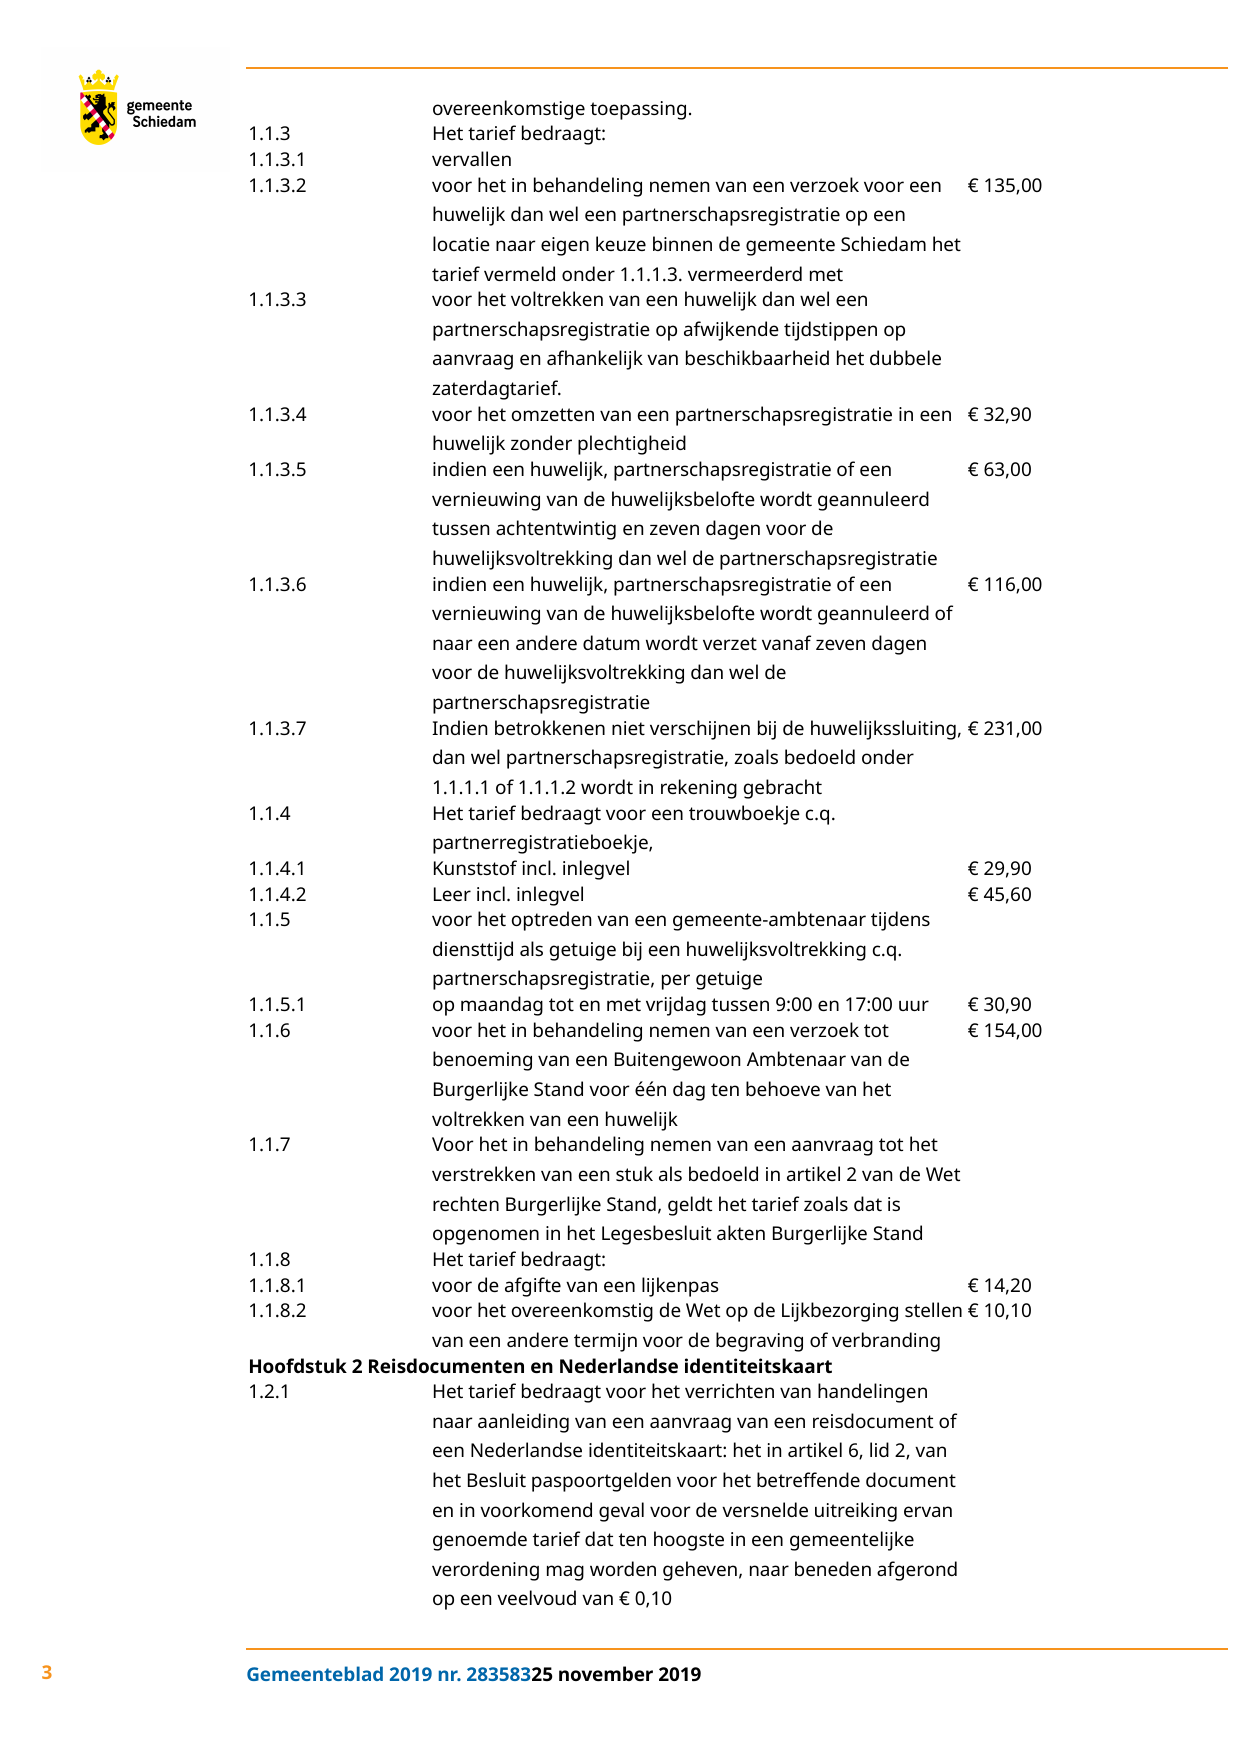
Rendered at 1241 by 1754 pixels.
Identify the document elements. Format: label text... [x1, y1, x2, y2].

table_cell Voor het in behandeling nemen van een aanvraag tot het verstrekken van een stuk als bedoeld in artikel 2 van de Wet rechten Burgerlijke Stand, geldt het tarief zoals dat is opgenomen in het Legesbesluit akten Burgerlijke Stand [432, 1132, 968, 1246]
picture [41, 47, 231, 172]
table_cell 1.1.8 [248, 1246, 432, 1272]
table_cell [968, 121, 1152, 146]
table_cell 1.1.5.1 [248, 991, 432, 1017]
table_cell voor het omzetten van een partnerschapsregistratie in een huwelijk zonder plechtigheid [432, 401, 968, 456]
table_cell € 14,20 [968, 1272, 1152, 1297]
table_cell 1.1.6 [248, 1017, 432, 1132]
table_cell [968, 800, 1152, 855]
table_cell Het tarief bedraagt: [432, 1246, 968, 1272]
table_cell 1.1.8.1 [248, 1272, 432, 1297]
table_cell voor het voltrekken van een huwelijk dan wel een partnerschapsregistratie op afwijkende tijdstippen op aanvraag en afhankelijk van beschikbaarheid het dubbele zaterdagtarief. [432, 286, 968, 401]
table_cell 1.2.1 [248, 1379, 432, 1611]
table_cell Indien betrokkenen niet verschijnen bij de huwelijkssluiting, dan wel partnerschapsregistratie, zoals bedoeld onder 1.1.1.1 of 1.1.1.2 wordt in rekening gebracht [432, 715, 968, 800]
table_cell 1.1.3.3 [248, 286, 432, 401]
table_cell voor het in behandeling nemen van een verzoek voor een huwelijk dan wel een partnerschapsregistratie op een locatie naar eigen keuze binnen de gemeente Schiedam het tarief vermeld onder 1.1.1.3. vermeerderd met [432, 172, 968, 286]
table_cell 1.1.3.1 [248, 146, 432, 172]
table_cell voor het optreden van een gemeente-ambtenaar tijdens diensttijd als getuige bij een huwelijksvoltrekking c.q. partnerschapsregistratie, per getuige [432, 906, 968, 991]
table_cell € 116,00 [968, 571, 1152, 715]
table_cell € 154,00 [968, 1017, 1152, 1132]
table_cell [968, 95, 1152, 121]
table_cell 1.1.3.7 [248, 715, 432, 800]
table_cell voor het overeenkomstig de Wet op de Lijkbezorging stellen van een andere termijn voor de begraving of verbranding [432, 1298, 968, 1353]
table_cell 1.1.3.4 [248, 401, 432, 456]
table_cell [968, 1132, 1152, 1246]
table_cell Hoofdstuk 2 Reisdocumenten en Nederlandse identiteitskaart [248, 1353, 1152, 1378]
table_cell € 29,90 [968, 855, 1152, 881]
table_cell 1.1.4.2 [248, 881, 432, 906]
table_cell [968, 146, 1152, 172]
table_cell [248, 95, 432, 121]
table_cell op maandag tot en met vrijdag tussen 9:00 en 17:00 uur [432, 991, 968, 1017]
table_cell 1.1.3 [248, 121, 432, 146]
table_cell [968, 1246, 1152, 1272]
table_cell vervallen [432, 146, 968, 172]
table_cell € 32,90 [968, 401, 1152, 456]
table_cell 1.1.4 [248, 800, 432, 855]
table_cell [968, 286, 1152, 401]
table_cell 1.1.7 [248, 1132, 432, 1246]
table_cell 1.1.8.2 [248, 1298, 432, 1353]
table_cell Het tarief bedraagt: [432, 121, 968, 146]
table_cell 1.1.3.6 [248, 571, 432, 715]
table_cell Leer incl. inlegvel [432, 881, 968, 906]
table_cell voor het in behandeling nemen van een verzoek tot benoeming van een Buitengewoon Ambtenaar van de Burgerlijke Stand voor één dag ten behoeve van het voltrekken van een huwelijk [432, 1017, 968, 1132]
table_cell € 231,00 [968, 715, 1152, 800]
table_cell Het tarief bedraagt voor het verrichten van handelingen naar aanleiding van een aanvraag van een reisdocument of een Nederlandse identiteitskaart: het in artikel 6, lid 2, van het Besluit paspoortgelden voor het betreffende document en in voorkomend geval voor de versnelde uitreiking ervan genoemde tarief dat ten hoogste in een gemeentelijke verordening mag worden geheven, naar beneden afgerond op een veelvoud van € 0,10 [432, 1379, 968, 1611]
table_cell 1.1.3.5 [248, 456, 432, 571]
table_cell € 10,10 [968, 1298, 1152, 1353]
table_cell 1.1.4.1 [248, 855, 432, 881]
table_cell 1.1.3.2 [248, 172, 432, 286]
table_cell indien een huwelijk, partnerschapsregistratie of een vernieuwing van de huwelijksbelofte wordt geannuleerd of naar een andere datum wordt verzet vanaf zeven dagen voor de huwelijksvoltrekking dan wel de partnerschapsregistratie [432, 571, 968, 715]
table_cell overeenkomstige toepassing. [432, 95, 968, 121]
table_cell € 135,00 [968, 172, 1152, 286]
table_cell Het tarief bedraagt voor een trouwboekje c.q. partnerregistratieboekje, [432, 800, 968, 855]
table_cell voor de afgifte van een lijkenpas [432, 1272, 968, 1297]
table_cell € 30,90 [968, 991, 1152, 1017]
table_cell € 45,60 [968, 881, 1152, 906]
table_cell Kunststof incl. inlegvel [432, 855, 968, 881]
table_cell € 63,00 [968, 456, 1152, 571]
table_cell 1.1.5 [248, 906, 432, 991]
table_cell [968, 906, 1152, 991]
table_cell [968, 1379, 1152, 1611]
table_cell indien een huwelijk, partnerschapsregistratie of een vernieuwing van de huwelijksbelofte wordt geannuleerd tussen achtentwintig en zeven dagen voor de huwelijksvoltrekking dan wel de partnerschapsregistratie [432, 456, 968, 571]
